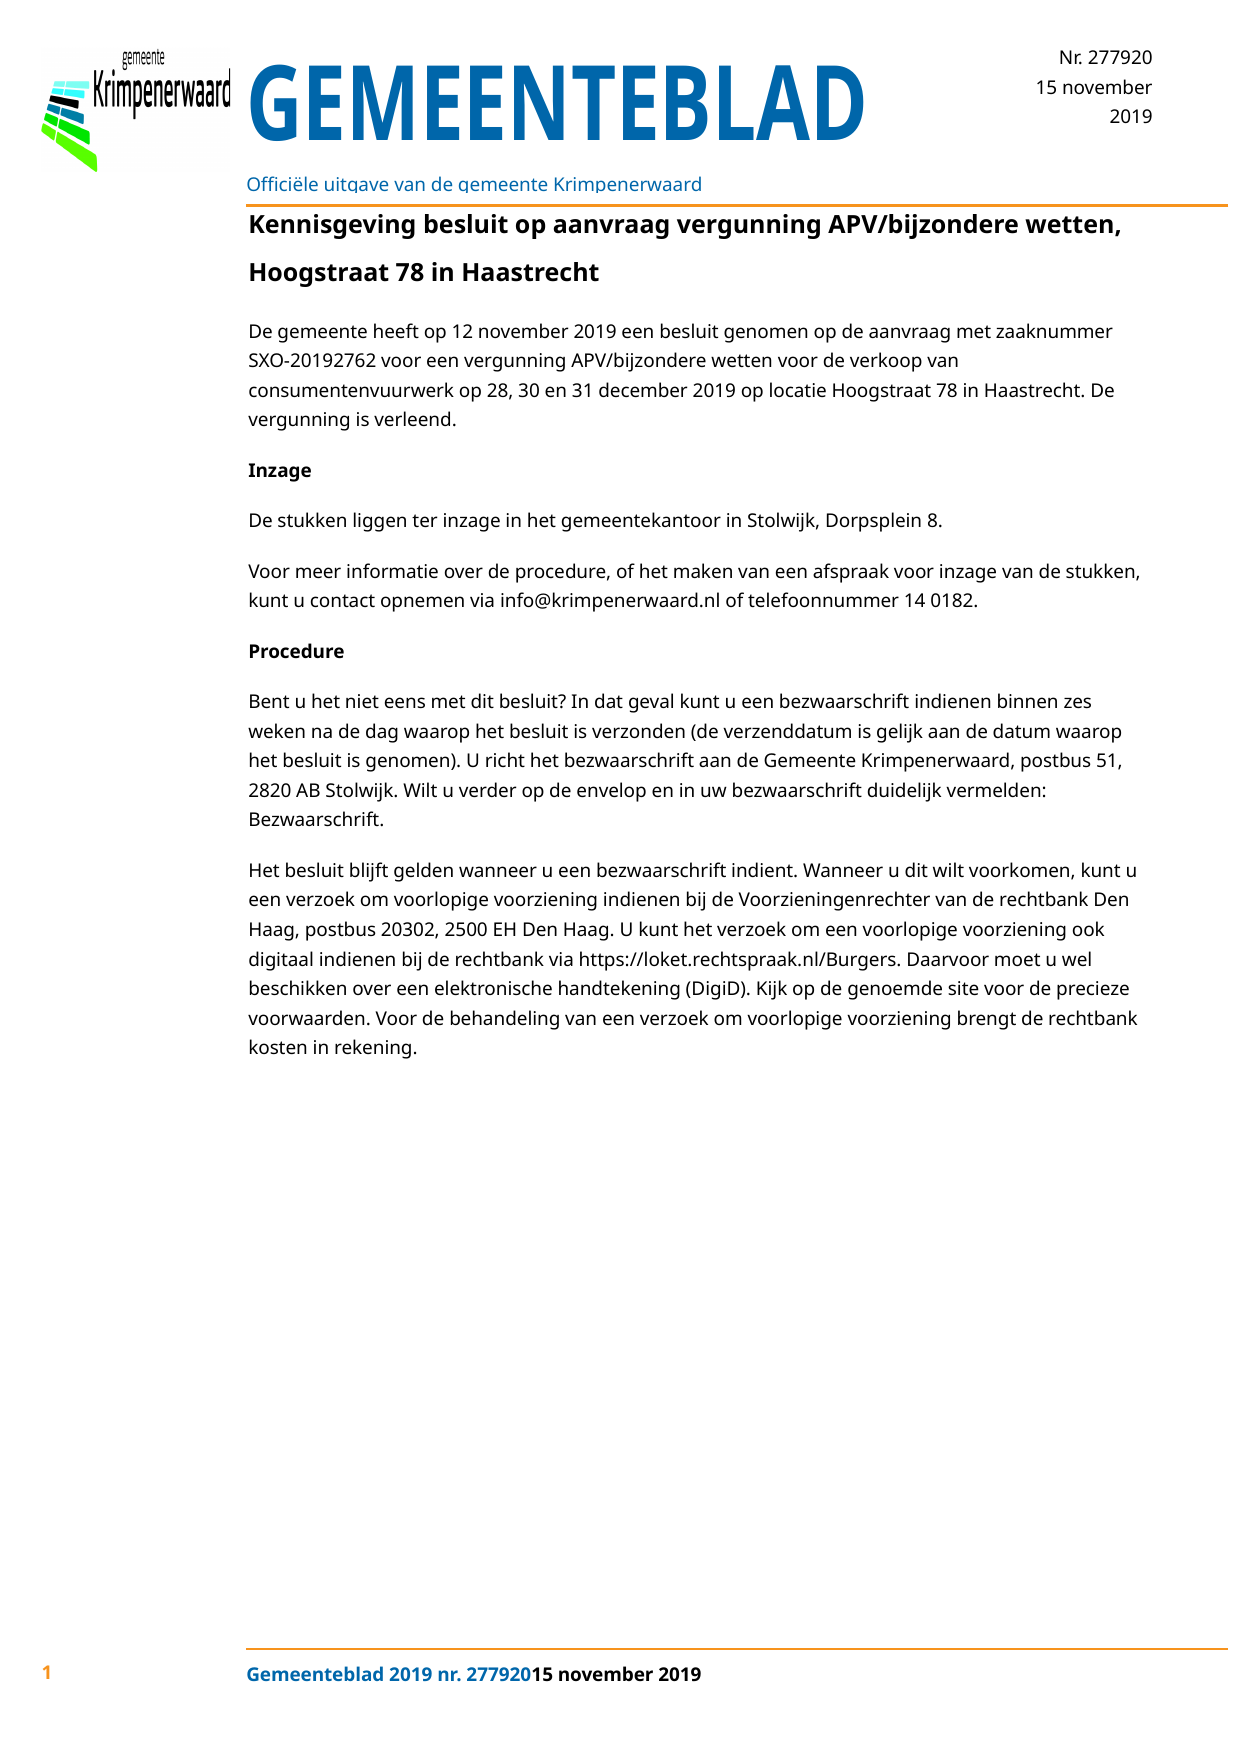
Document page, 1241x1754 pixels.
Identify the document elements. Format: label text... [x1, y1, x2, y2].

text Kennisgeving besluit op aanvraag vergunning APV/bijzondere wetten, Hoogstraat 78 in Haastrecht [248, 207, 1152, 288]
text Het besluit blijft gelden wanneer u een bezwaarschrift indient. Wanneer u dit wilt voorkomen, kunt u een verzoek om voorlopige voorziening indienen bij de Voorzieningenrechter van de rechtbank Den Haag, postbus 20302, 2500 EH Den Haag. U kunt het verzoek om een voorlopige voorziening ook digitaal indienen bij de rechtbank via https://loket.rechtspraak.nl/Burgers. Daarvoor moet u wel beschikken over een elektronische handtekening (DigiD). Kijk op de genoemde site voor de precieze voorwaarden. Voor de behandeling van een verzoek om voorlopige voorziening brengt de rechtbank kosten in rekening. [248, 857, 1152, 1060]
text Voor meer informatie over de procedure, of het maken van een afspraak voor inzage van de stukken, kunt u contact opnemen via info@krimpenerwaard.nl of telefoonnummer 14 0182. [248, 558, 1152, 613]
text Inzage [248, 457, 1152, 483]
text Bent u het niet eens met dit besluit? In dat geval kunt u een bezwaarschrift indienen binnen zes weken na de dag waarop het besluit is verzonden (de verzenddatum is gelijk aan de datum waarop het besluit is genomen). U richt het bezwaarschrift aan de Gemeente Krimpenerwaard, postbus 51, 2820 AB Stolwijk. Wilt u verder op de envelop en in uw bezwaarschrift duidelijk vermelden: Bezwaarschrift. [248, 688, 1152, 832]
picture [41, 47, 231, 172]
text Procedure [248, 638, 1152, 664]
text De stukken liggen ter inzage in het gemeentekantoor in Stolwijk, Dorpsplein 8. [248, 507, 1152, 533]
text De gemeente heeft op 12 november 2019 een besluit genomen op de aanvraag met zaaknummer SXO-20192762 voor een vergunning APV/bijzondere wetten voor de verkoop van consumentenvuurwerk op 28, 30 en 31 december 2019 op locatie Hoogstraat 78 in Haastrecht. De vergunning is verleend. [248, 318, 1152, 432]
